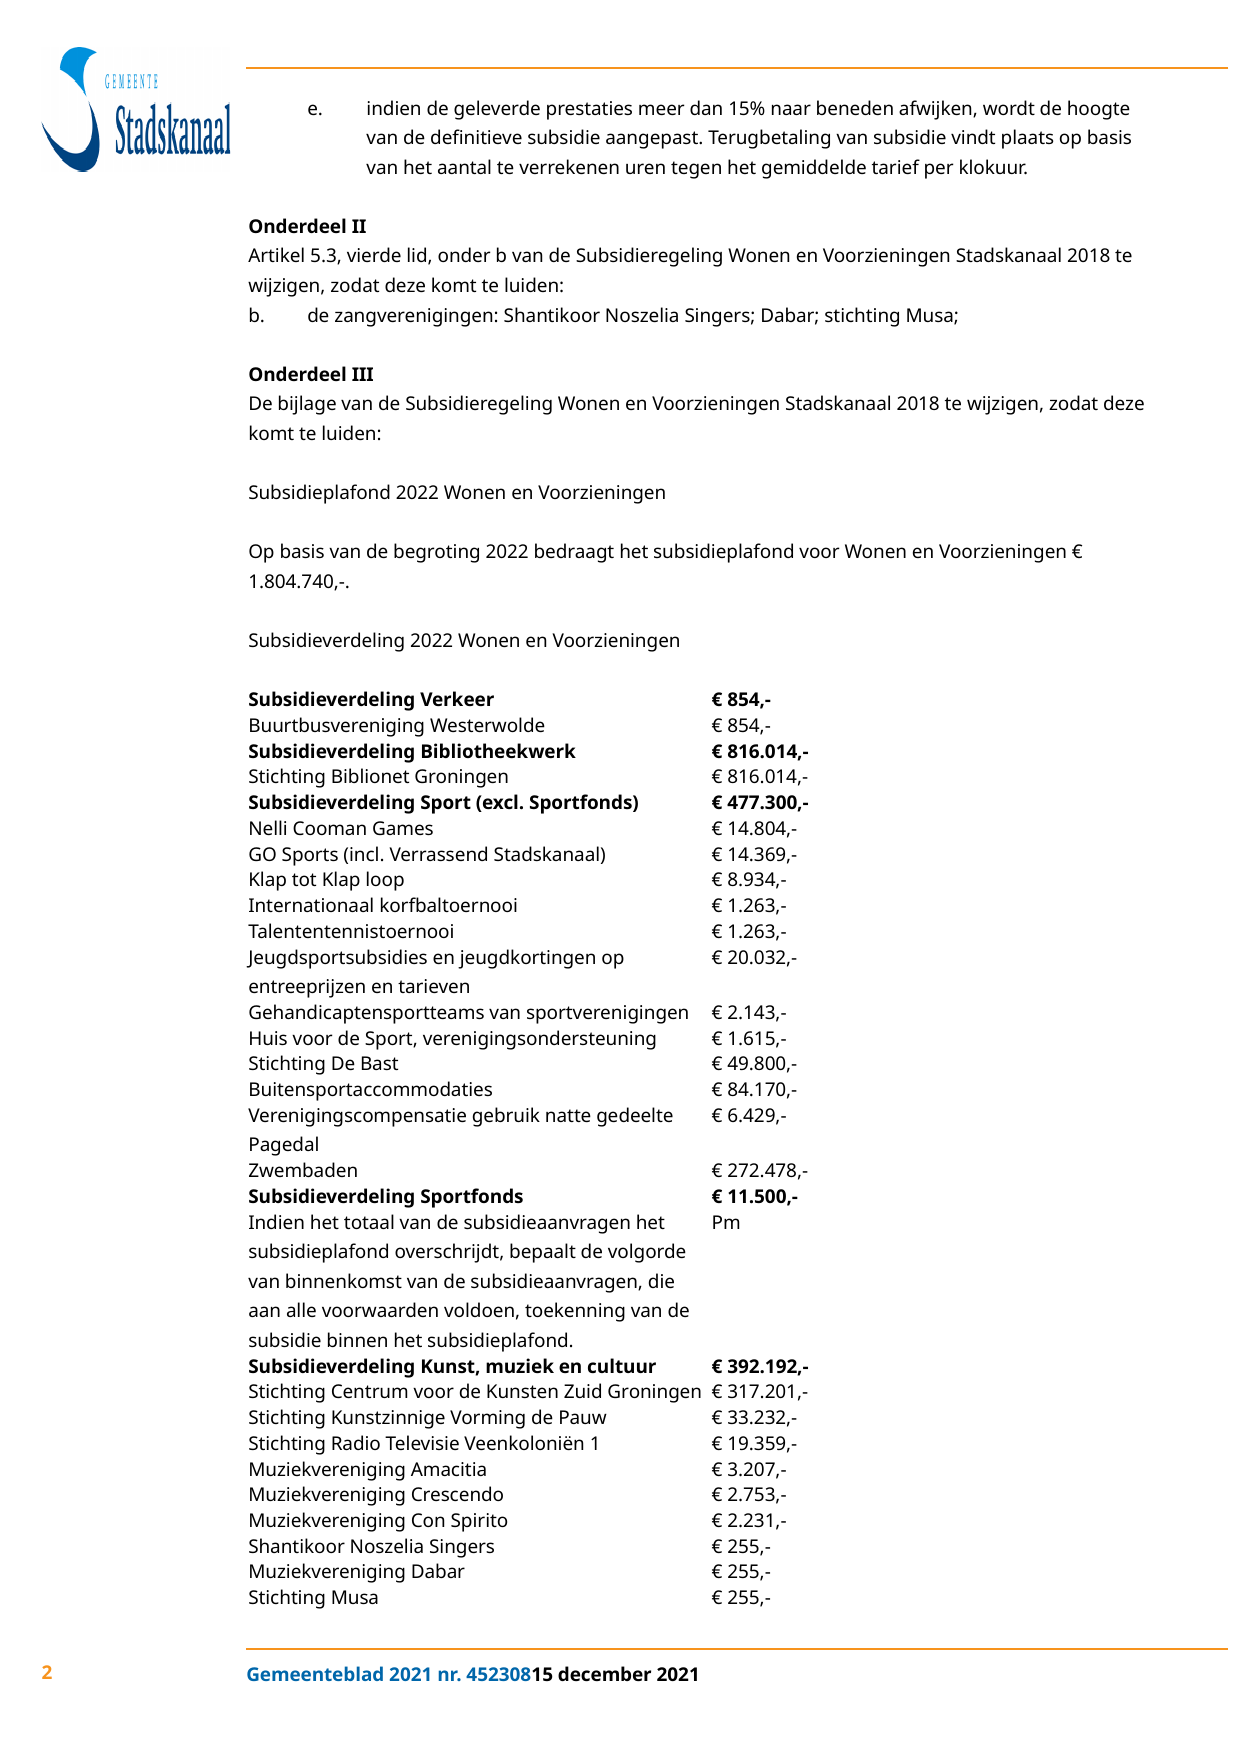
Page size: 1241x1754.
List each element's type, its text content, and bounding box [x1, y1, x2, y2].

table_cell Stichting De Bast [248, 1051, 711, 1076]
table_cell € 84.170,- [711, 1076, 1152, 1102]
text Onderdeel II [248, 213, 1152, 239]
table_cell € 8.934,- [711, 867, 1152, 892]
table_cell € 19.359,- [711, 1430, 1152, 1456]
table_cell € 816.014,- [711, 764, 1152, 789]
text De bijlage van de Subsidieregeling Wonen en Voorzieningen Stadskanaal 2018 te wijzigen, zodat deze komt te luiden: [248, 391, 1152, 446]
table_cell € 11.500,- [711, 1183, 1152, 1209]
table_cell € 20.032,- [711, 944, 1152, 999]
table_cell Indien het totaal van de subsidieaanvragen het subsidieplafond overschrijdt, bepaalt de volgorde van binnenkomst van de subsidieaanvragen, die aan alle voorwaarden voldoen, toekenning van de subsidie binnen het subsidieplafond. [248, 1209, 711, 1353]
table_cell € 49.800,- [711, 1051, 1152, 1076]
table_cell Stichting Centrum voor de Kunsten Zuid Groningen [248, 1379, 711, 1404]
table_cell Zwembaden [248, 1158, 711, 1183]
table_cell Jeugdsportsubsidies en jeugdkortingen op entreeprijzen en tarieven [248, 944, 711, 999]
table_cell Huis voor de Sport, verenigingsondersteuning [248, 1025, 711, 1051]
table_cell Subsidieverdeling Sportfonds [248, 1183, 711, 1209]
table_cell € 14.804,- [711, 815, 1152, 841]
table_cell € 1.615,- [711, 1025, 1152, 1051]
table_cell Klap tot Klap loop [248, 867, 711, 892]
table_cell Buurtbusvereniging Westerwolde [248, 712, 711, 738]
table_cell Gehandicaptensportteams van sportverenigingen [248, 999, 711, 1025]
table_header € 854,- [711, 687, 1152, 712]
table_cell € 255,- [711, 1585, 1152, 1610]
table_cell € 392.192,- [711, 1353, 1152, 1379]
table_cell € 3.207,- [711, 1456, 1152, 1482]
picture [41, 47, 231, 172]
table_cell Subsidieverdeling Kunst, muziek en cultuur [248, 1353, 711, 1379]
table_cell € 6.429,- [711, 1102, 1152, 1157]
table_cell Shantikoor Noszelia Singers [248, 1533, 711, 1559]
table_cell € 477.300,- [711, 790, 1152, 815]
table_cell € 317.201,- [711, 1379, 1152, 1404]
text Op basis van de begroting 2022 bedraagt het subsidieplafond voor Wonen en Voorzieningen € 1.804.740,-. [248, 538, 1152, 594]
table_cell Verenigingscompensatie gebruik natte gedeelte Pagedal [248, 1102, 711, 1157]
list indien de geleverde prestaties meer dan 15% naar beneden afwijken, wordt de hoogte van de definitieve subsidie aangepast. Terugbetaling van subsidie vindt plaats op basis van het aantal te verrekenen uren tegen het gemiddelde tarief per klokuur. [307, 95, 1152, 180]
table_cell Talententennistoernooi [248, 918, 711, 944]
table_cell Subsidieverdeling Sport (excl. Sportfonds) [248, 790, 711, 815]
table_cell Internationaal korfbaltoernooi [248, 893, 711, 918]
table_cell Stichting Kunstzinnige Vorming de Pauw [248, 1404, 711, 1430]
table_cell € 2.753,- [711, 1482, 1152, 1507]
table_cell € 255,- [711, 1533, 1152, 1559]
table_cell Nelli Cooman Games [248, 815, 711, 841]
table_cell € 1.263,- [711, 893, 1152, 918]
table_cell Pm [711, 1209, 1152, 1353]
table_cell Muziekvereniging Con Spirito [248, 1507, 711, 1533]
table_cell € 816.014,- [711, 738, 1152, 764]
table_cell € 272.478,- [711, 1158, 1152, 1183]
table_cell € 854,- [711, 712, 1152, 738]
table_header Subsidieverdeling Verkeer [248, 687, 711, 712]
table_cell Muziekvereniging Crescendo [248, 1482, 711, 1507]
text Subsidieplafond 2022 Wonen en Voorzieningen [248, 479, 1152, 505]
text Artikel 5.3, vierde lid, onder b van de Subsidieregeling Wonen en Voorzieningen Stadskanaal 2018 te wijzigen, zodat deze komt te luiden: [248, 243, 1152, 298]
text Onderdeel III [248, 361, 1152, 387]
table_cell € 1.263,- [711, 918, 1152, 944]
table_cell Muziekvereniging Amacitia [248, 1456, 711, 1482]
text Subsidieverdeling 2022 Wonen en Voorzieningen [248, 627, 1152, 653]
table_cell Stichting Musa [248, 1585, 711, 1610]
table_cell € 14.369,- [711, 841, 1152, 867]
table_cell GO Sports (incl. Verrassend Stadskanaal) [248, 841, 711, 867]
table_cell Muziekvereniging Dabar [248, 1559, 711, 1584]
table_cell € 33.232,- [711, 1404, 1152, 1430]
table_cell € 2.143,- [711, 999, 1152, 1025]
table_cell Stichting Biblionet Groningen [248, 764, 711, 789]
table_cell Buitensportaccommodaties [248, 1076, 711, 1102]
list de zangverenigingen: Shantikoor Noszelia Singers; Dabar; stichting Musa; [248, 302, 1152, 328]
table_cell Stichting Radio Televisie Veenkoloniën 1 [248, 1430, 711, 1456]
table_cell Subsidieverdeling Bibliotheekwerk [248, 738, 711, 764]
table_cell € 255,- [711, 1559, 1152, 1584]
table_cell € 2.231,- [711, 1507, 1152, 1533]
